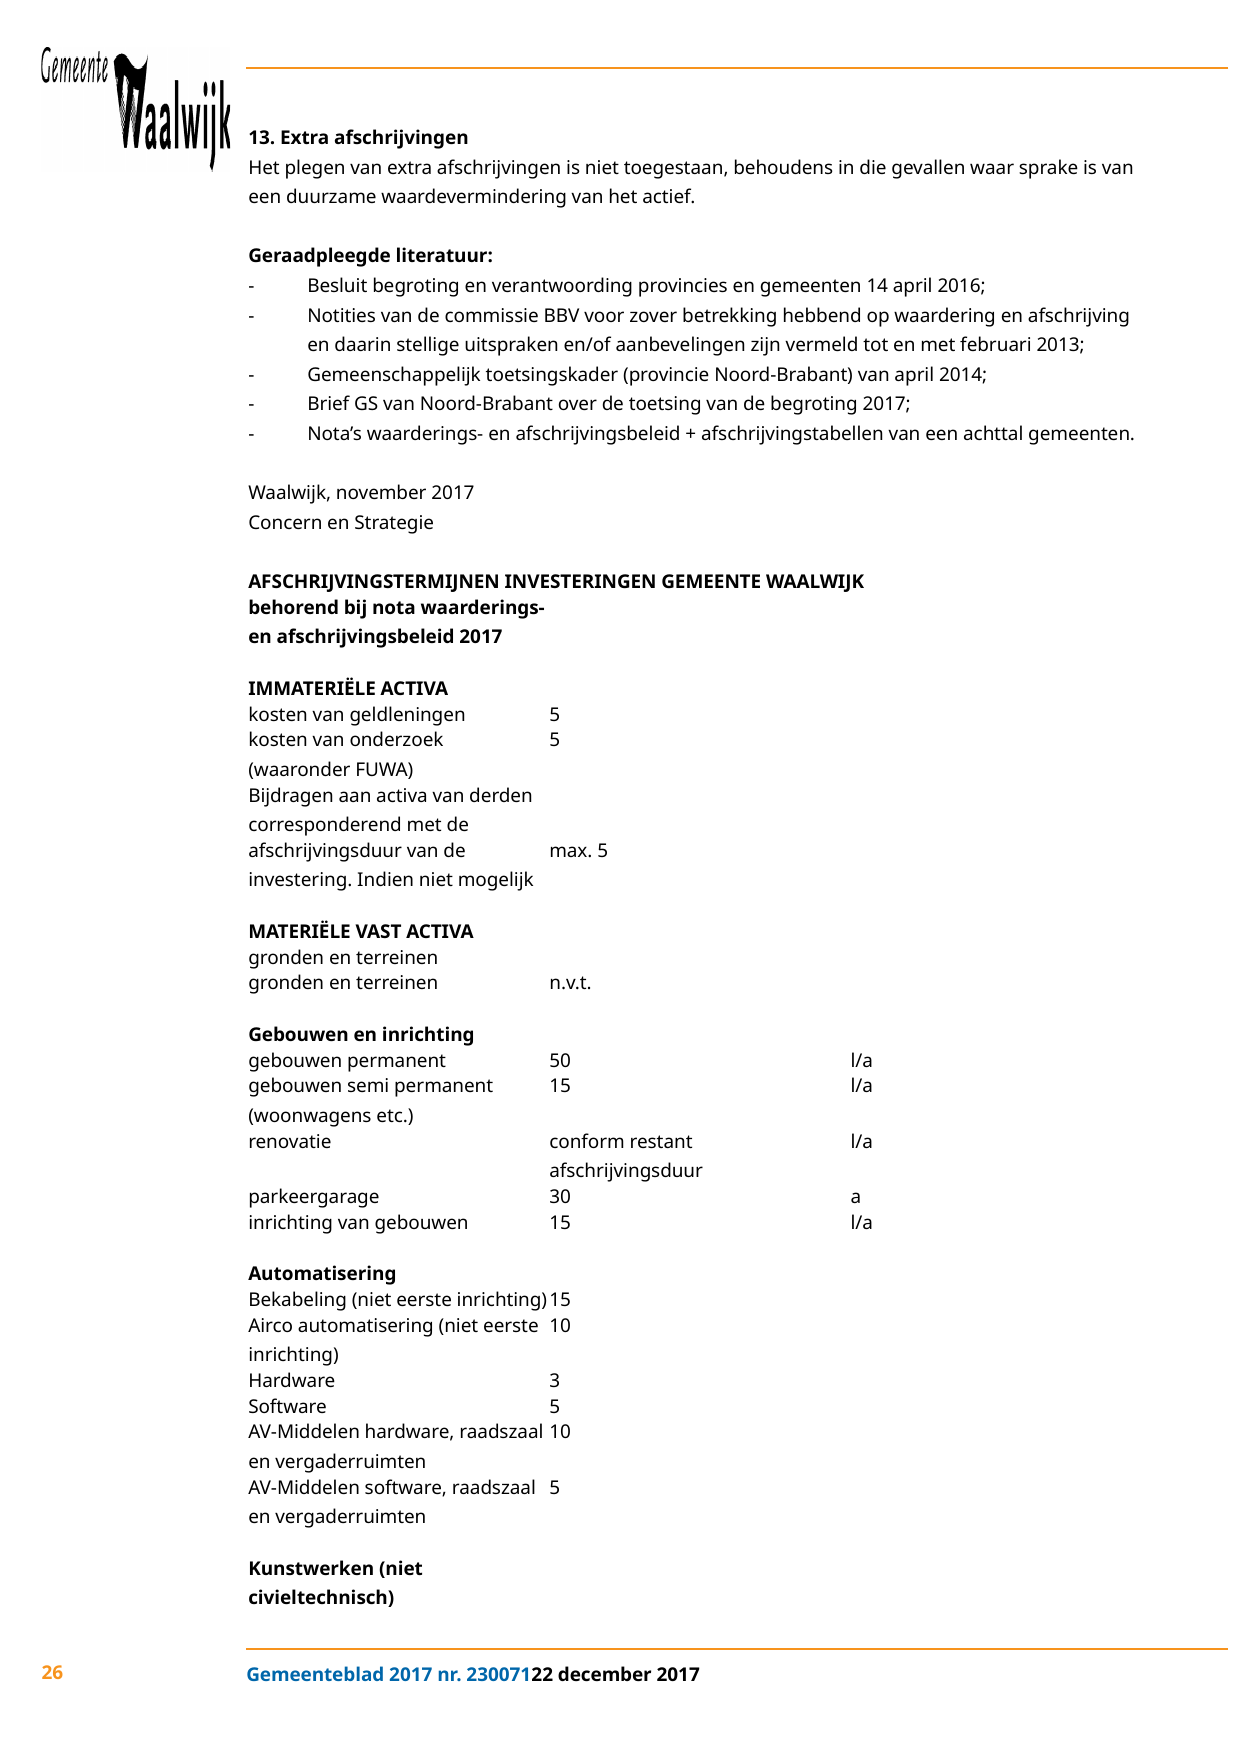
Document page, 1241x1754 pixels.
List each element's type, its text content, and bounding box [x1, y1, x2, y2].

table_cell Bekabeling (niet eerste inrichting) [248, 1286, 549, 1312]
table_cell Airco automatisering (niet eerste inrichting) [248, 1312, 549, 1367]
table_cell afschrijvingsduur van de investering. Indien niet mogelijk [248, 837, 549, 892]
table_cell [850, 782, 1152, 837]
table_cell Kunstwerken (niet civieltechnisch) [248, 1555, 549, 1610]
table_cell [850, 1286, 1152, 1312]
table_cell [248, 893, 549, 918]
table_cell [549, 594, 850, 649]
text Geraadpleegde literatuur: [248, 243, 1152, 268]
table_cell max. 5 [549, 837, 850, 892]
text Het plegen van extra afschrijvingen is niet toegestaan, behoudens in die gevallen waar sprake is van een duurzame waardevermindering van het actief. [248, 154, 1152, 209]
table_cell 15 [549, 1073, 850, 1128]
table_cell 30 [549, 1183, 850, 1209]
table_cell [549, 944, 850, 969]
table_cell l/a [850, 1047, 1152, 1072]
table_cell [549, 995, 850, 1021]
table_header AFSCHRIJVINGSTERMIJNEN INVESTERINGEN GEMEENTE WAALWIJK [248, 568, 1152, 594]
table_cell [850, 970, 1152, 995]
table_cell [248, 649, 549, 675]
table_cell [850, 675, 1152, 701]
text 13. Extra afschrijvingen [248, 124, 1152, 150]
list Brief GS van Noord-Brabant over de toetsing van de begroting 2017; [248, 391, 1152, 416]
table_cell [850, 1555, 1152, 1610]
table_cell [850, 1260, 1152, 1286]
table_cell MATERIËLE VAST ACTIVA [248, 918, 549, 944]
picture [41, 47, 231, 172]
table_cell [850, 944, 1152, 969]
table_cell [850, 1474, 1152, 1529]
table_cell 10 [549, 1312, 850, 1367]
table_cell Software [248, 1393, 549, 1418]
table_cell a [850, 1183, 1152, 1209]
table_cell [549, 782, 850, 837]
table_cell gebouwen permanent [248, 1047, 549, 1072]
table_cell renovatie [248, 1128, 549, 1183]
table_cell [850, 1419, 1152, 1474]
list Nota’s waarderings- en afschrijvingsbeleid + afschrijvingstabellen van een achttal gemeenten. [248, 420, 1152, 446]
table_cell [850, 995, 1152, 1021]
table_cell gebouwen semi permanent (woonwagens etc.) [248, 1073, 549, 1128]
list Gemeenschappelijk toetsingskader (provincie Noord-Brabant) van april 2014; [248, 361, 1152, 387]
table_cell gronden en terreinen [248, 970, 549, 995]
table_cell [549, 1021, 850, 1047]
table_cell l/a [850, 1073, 1152, 1128]
table_cell [549, 675, 850, 701]
table_cell 15 [549, 1209, 850, 1234]
table_cell n.v.t. [549, 970, 850, 995]
table_cell IMMATERIËLE ACTIVA [248, 675, 549, 701]
table_cell l/a [850, 1128, 1152, 1183]
table_cell 5 [549, 701, 850, 726]
table_cell behorend bij nota waarderings- en afschrijvingsbeleid 2017 [248, 594, 549, 649]
text Concern en Strategie [248, 509, 1152, 535]
table_cell l/a [850, 1209, 1152, 1234]
table_cell [549, 1529, 850, 1555]
table_cell kosten van geldleningen [248, 701, 549, 726]
table_cell [850, 1529, 1152, 1555]
table_cell [850, 1235, 1152, 1260]
table_cell [248, 1235, 549, 1260]
table_cell 15 [549, 1286, 850, 1312]
table_cell [850, 1367, 1152, 1393]
table_cell [850, 701, 1152, 726]
table_cell [549, 1555, 850, 1610]
table_cell [850, 726, 1152, 782]
table_cell 5 [549, 1393, 850, 1418]
table_cell [850, 893, 1152, 918]
table_cell [850, 649, 1152, 675]
table_cell [850, 918, 1152, 944]
table_cell inrichting van gebouwen [248, 1209, 549, 1234]
table_cell parkeergarage [248, 1183, 549, 1209]
table_cell [850, 1312, 1152, 1367]
table_cell gronden en terreinen [248, 944, 549, 969]
list Besluit begroting en verantwoording provincies en gemeenten 14 april 2016; [248, 272, 1152, 298]
table_cell [549, 893, 850, 918]
table_cell [850, 837, 1152, 892]
table_cell 10 [549, 1419, 850, 1474]
table_cell AV-Middelen hardware, raadszaal en vergaderruimten [248, 1419, 549, 1474]
table_cell [549, 649, 850, 675]
table_cell Bijdragen aan activa van derden corresponderend met de [248, 782, 549, 837]
table_cell [850, 1393, 1152, 1418]
text Waalwijk, november 2017 [248, 479, 1152, 505]
table_cell conform restant afschrijvingsduur [549, 1128, 850, 1183]
table_cell kosten van onderzoek (waaronder FUWA) [248, 726, 549, 782]
table_cell [549, 918, 850, 944]
table_cell [248, 995, 549, 1021]
table_cell Gebouwen en inrichting [248, 1021, 549, 1047]
table_cell AV-Middelen software, raadszaal en vergaderruimten [248, 1474, 549, 1529]
table_cell [549, 1260, 850, 1286]
table_cell [850, 594, 1152, 649]
table_cell 5 [549, 726, 850, 782]
table_cell [850, 1021, 1152, 1047]
table_cell Hardware [248, 1367, 549, 1393]
table_cell 50 [549, 1047, 850, 1072]
table_cell [248, 1529, 549, 1555]
table_cell 3 [549, 1367, 850, 1393]
list Notities van de commissie BBV voor zover betrekking hebbend op waardering en afschrijving en daarin stellige uitspraken en/of aanbevelingen zijn vermeld tot en met februari 2013; [248, 302, 1152, 357]
table_cell [549, 1235, 850, 1260]
table_cell Automatisering [248, 1260, 549, 1286]
table_cell 5 [549, 1474, 850, 1529]
